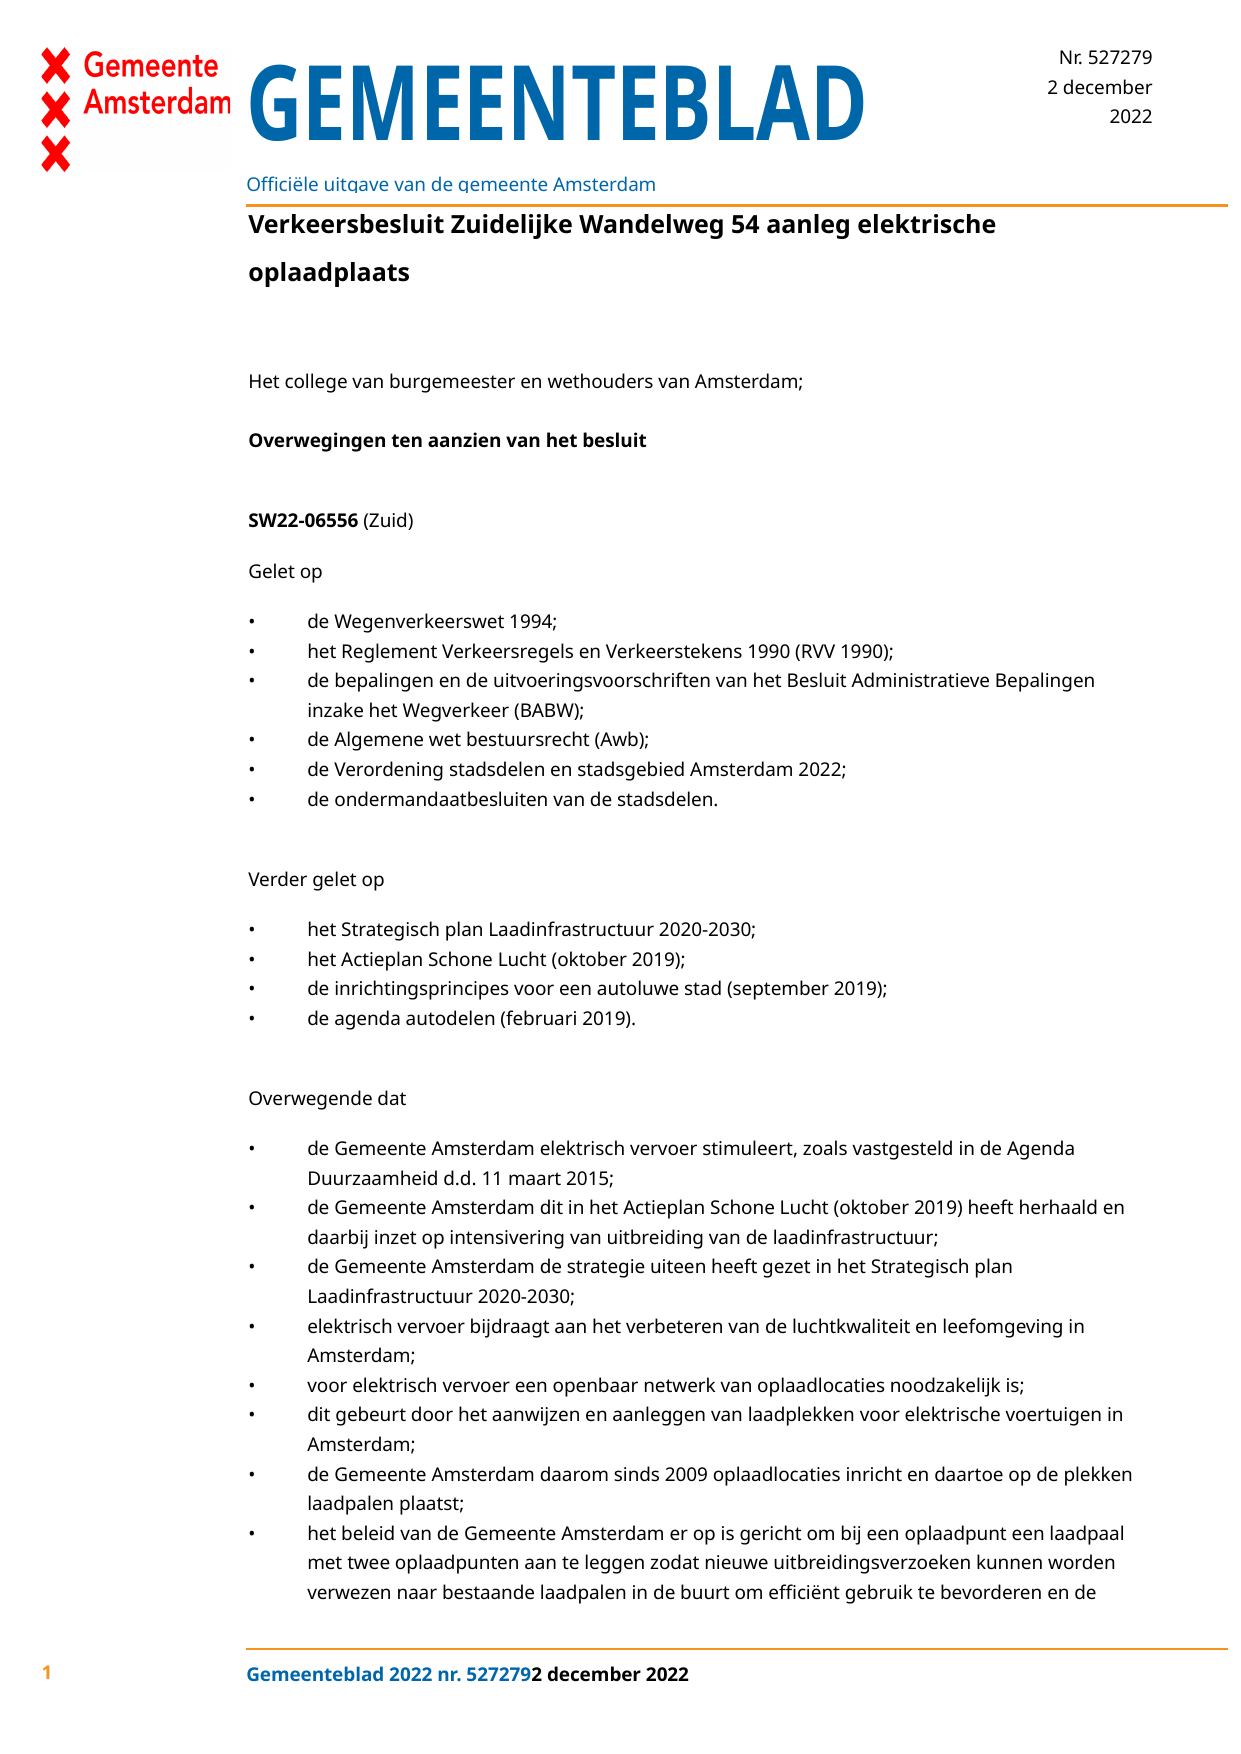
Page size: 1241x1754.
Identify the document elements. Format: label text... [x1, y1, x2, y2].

list de Gemeente Amsterdam de strategie uiteen heeft gezet in het Strategisch plan Laadinfrastructuur 2020-2030; [248, 1254, 1152, 1309]
list de Gemeente Amsterdam dit in het Actieplan Schone Lucht (oktober 2019) heeft herhaald en daarbij inzet op intensivering van uitbreiding van de laadinfrastructuur; [248, 1194, 1152, 1250]
list de Algemene wet bestuursrecht (Awb); [248, 727, 1152, 752]
list de inrichtingsprincipes voor een autoluwe stad (september 2019); [248, 975, 1152, 1001]
list het Reglement Verkeersregels en Verkeerstekens 1990 (RVV 1990); [248, 638, 1152, 663]
text Verkeersbesluit Zuidelijke Wandelweg 54 aanleg elektrische oplaadplaats [248, 207, 1152, 288]
text Het college van burgemeester en wethouders van Amsterdam; [248, 368, 1152, 394]
list de ondermandaatbesluiten van de stadsdelen. [248, 786, 1152, 811]
list dit gebeurt door het aanwijzen en aanleggen van laadplekken voor elektrische voertuigen in Amsterdam; [248, 1402, 1152, 1457]
list de Gemeente Amsterdam daarom sinds 2009 oplaadlocaties inricht en daartoe op de plekken laadpalen plaatst; [248, 1461, 1152, 1516]
text Gelet op [248, 558, 1152, 583]
list de agenda autodelen (februari 2019). [248, 1005, 1152, 1031]
list voor elektrisch vervoer een openbaar netwerk van oplaadlocaties noodzakelijk is; [248, 1372, 1152, 1398]
list het beleid van de Gemeente Amsterdam er op is gericht om bij een oplaadpunt een laadpaal met twee oplaadpunten aan te leggen zodat nieuwe uitbreidingsverzoeken kunnen worden verwezen naar bestaande laadpalen in de buurt om efficiënt gebruik te bevorderen en de [248, 1520, 1152, 1605]
list elektrisch vervoer bijdraagt aan het verbeteren van de luchtkwaliteit en leefomgeving in Amsterdam; [248, 1313, 1152, 1368]
list het Actieplan Schone Lucht (oktober 2019); [248, 946, 1152, 971]
list de bepalingen en de uitvoeringsvoorschriften van het Besluit Administratieve Bepalingen inzake het Wegverkeer (BABW); [248, 667, 1152, 723]
list het Strategisch plan Laadinfrastructuur 2020-2030; [248, 916, 1152, 942]
picture [41, 47, 231, 172]
text Verder gelet op [248, 866, 1152, 891]
text Overwegende dat [248, 1085, 1152, 1111]
text SW22-06556 (Zuid) [248, 507, 1152, 533]
text Overwegingen ten aanzien van het besluit [248, 427, 1152, 453]
list de Gemeente Amsterdam elektrisch vervoer stimuleert, zoals vastgesteld in de Agenda Duurzaamheid d.d. 11 maart 2015; [248, 1135, 1152, 1191]
list de Verordening stadsdelen en stadsgebied Amsterdam 2022; [248, 756, 1152, 782]
list de Wegenverkeerswet 1994; [248, 608, 1152, 634]
